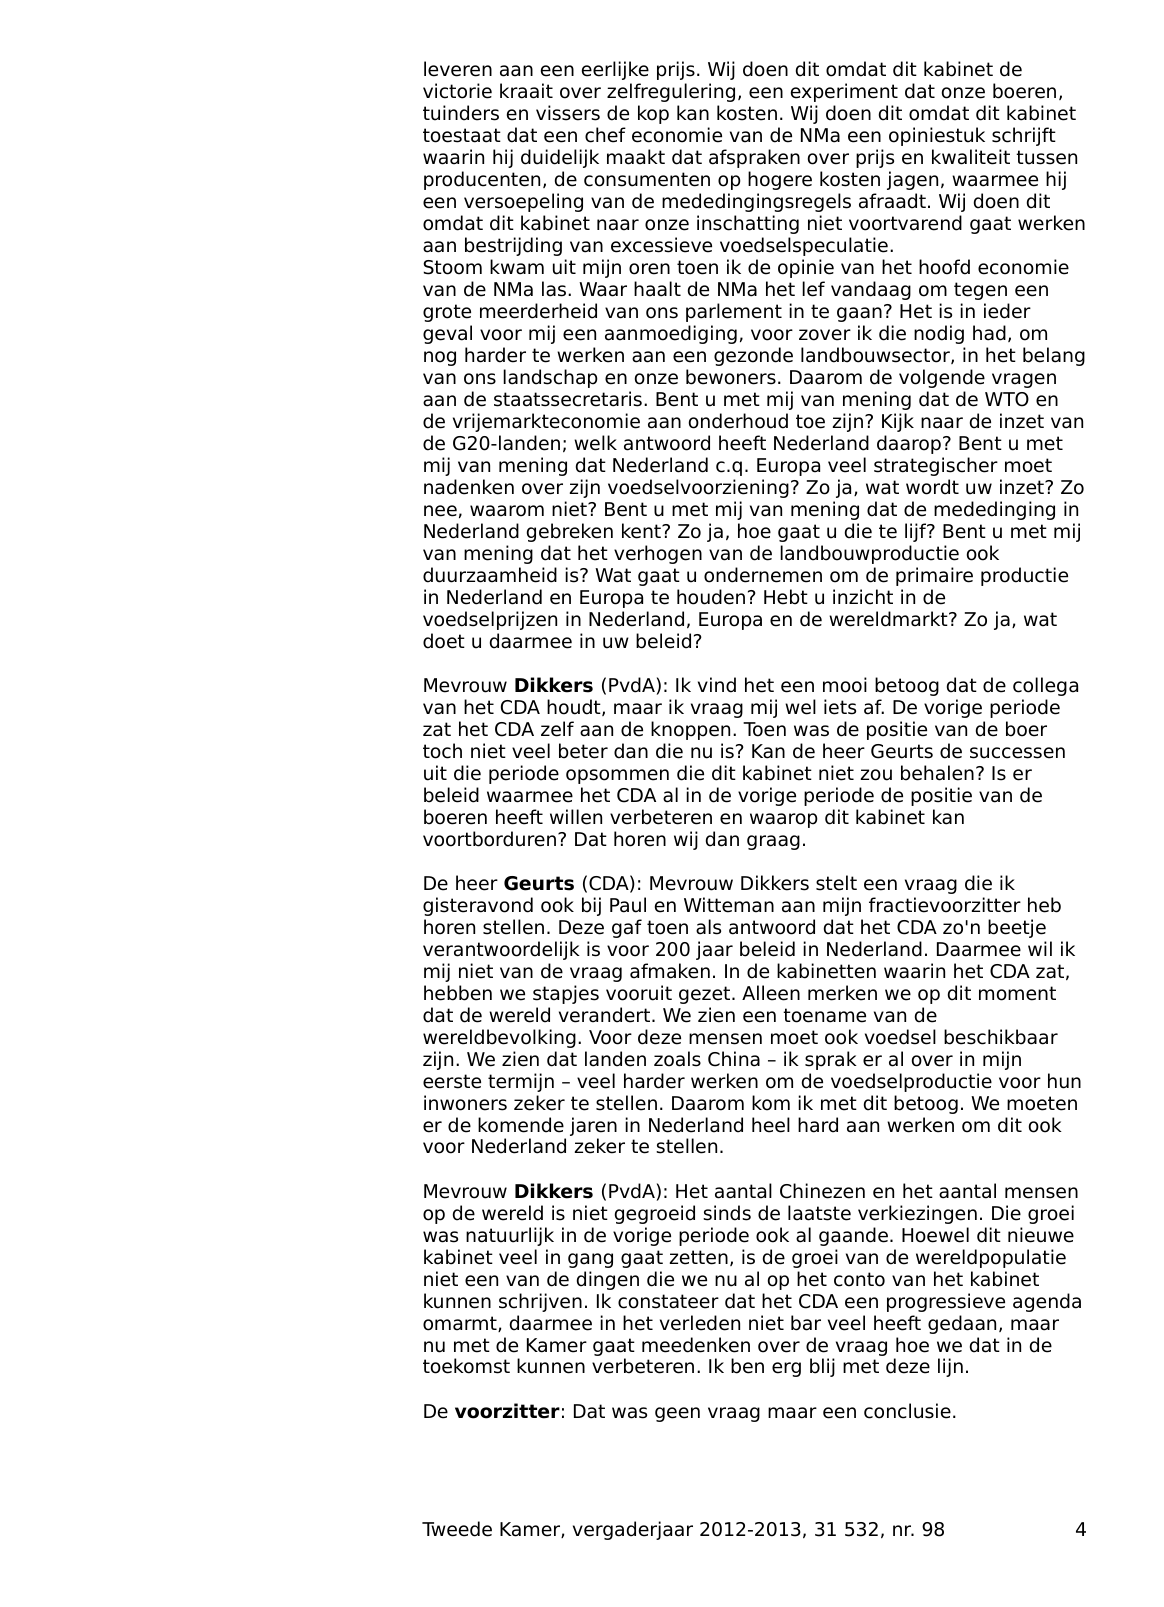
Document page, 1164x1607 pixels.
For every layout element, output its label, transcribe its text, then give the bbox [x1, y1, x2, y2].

text De heer Geurts (CDA): Mevrouw Dikkers stelt een vraag die ik gisteravond ook bij Paul en Witteman aan mijn fractievoorzitter heb horen stellen. Deze gaf toen als antwoord dat het CDA zo'n beetje verantwoordelijk is voor 200 jaar beleid in Nederland. Daarmee wil ik mij niet van de vraag afmaken. In de kabinetten waarin het CDA zat, hebben we stapjes vooruit gezet. Alleen merken we op dit moment dat de wereld verandert. We zien een toename van de wereldbevolking. Voor deze mensen moet ook voedsel beschikbaar zijn. We zien dat landen zoals China – ik sprak er al over in mijn eerste termijn – veel harder werken om de voedselproductie voor hun inwoners zeker te stellen. Daarom kom ik met dit betoog. We moeten er de komende jaren in Nederland heel hard aan werken om dit ook voor Nederland zeker te stellen. [422, 873, 1087, 1158]
text leveren aan een eerlijke prijs. Wij doen dit omdat dit kabinet de victorie kraait over zelfregulering, een experiment dat onze boeren, tuinders en vissers de kop kan kosten. Wij doen dit omdat dit kabinet toestaat dat een chef economie van de NMa een opiniestuk schrijft waarin hij duidelijk maakt dat afspraken over prijs en kwaliteit tussen producenten, de consumenten op hogere kosten jagen, waarmee hij een versoepeling van de mededingingsregels afraadt. Wij doen dit omdat dit kabinet naar onze inschatting niet voortvarend gaat werken aan bestrijding van excessieve voedselspeculatie. [422, 59, 1087, 257]
text Mevrouw Dikkers (PvdA): Het aantal Chinezen en het aantal mensen op de wereld is niet gegroeid sinds de laatste verkiezingen. Die groei was natuurlijk in de vorige periode ook al gaande. Hoewel dit nieuwe kabinet veel in gang gaat zetten, is de groei van de wereldpopulatie niet een van de dingen die we nu al op het conto van het kabinet kunnen schrijven. Ik constateer dat het CDA een progressieve agenda omarmt, daarmee in het verleden niet bar veel heeft gedaan, maar nu met de Kamer gaat meedenken over de vraag hoe we dat in de toekomst kunnen verbeteren. Ik ben erg blij met deze lijn. [422, 1181, 1087, 1378]
text De voorzitter: Dat was geen vraag maar een conclusie. [422, 1401, 1087, 1423]
text Mevrouw Dikkers (PvdA): Ik vind het een mooi betoog dat de collega van het CDA houdt, maar ik vraag mij wel iets af. De vorige periode zat het CDA zelf aan de knoppen. Toen was de positie van de boer toch niet veel beter dan die nu is? Kan de heer Geurts de successen uit die periode opsommen die dit kabinet niet zou behalen? Is er beleid waarmee het CDA al in de vorige periode de positie van de boeren heeft willen verbeteren en waarop dit kabinet kan voortborduren? Dat horen wij dan graag. [422, 675, 1087, 851]
text Stoom kwam uit mijn oren toen ik de opinie van het hoofd economie van de NMa las. Waar haalt de NMa het lef vandaag om tegen een grote meerderheid van ons parlement in te gaan? Het is in ieder geval voor mij een aanmoediging, voor zover ik die nodig had, om nog harder te werken aan een gezonde landbouwsector, in het belang van ons landschap en onze bewoners. Daarom de volgende vragen aan de staatssecretaris. Bent u met mij van mening dat de WTO en de vrijemarkteconomie aan onderhoud toe zijn? Kijk naar de inzet van de G20-landen; welk antwoord heeft Nederland daarop? Bent u met mij van mening dat Nederland c.q. Europa veel strategischer moet nadenken over zijn voedselvoorziening? Zo ja, wat wordt uw inzet? Zo nee, waarom niet? Bent u met mij van mening dat de mededinging in Nederland gebreken kent? Zo ja, hoe gaat u die te lijf? Bent u met mij van mening dat het verhogen van de landbouwproductie ook duurzaamheid is? Wat gaat u ondernemen om de primaire productie in Nederland en Europa te houden? Hebt u inzicht in de voedselprijzen in Nederland, Europa en de wereldmarkt? Zo ja, wat doet u daarmee in uw beleid? [422, 257, 1087, 652]
